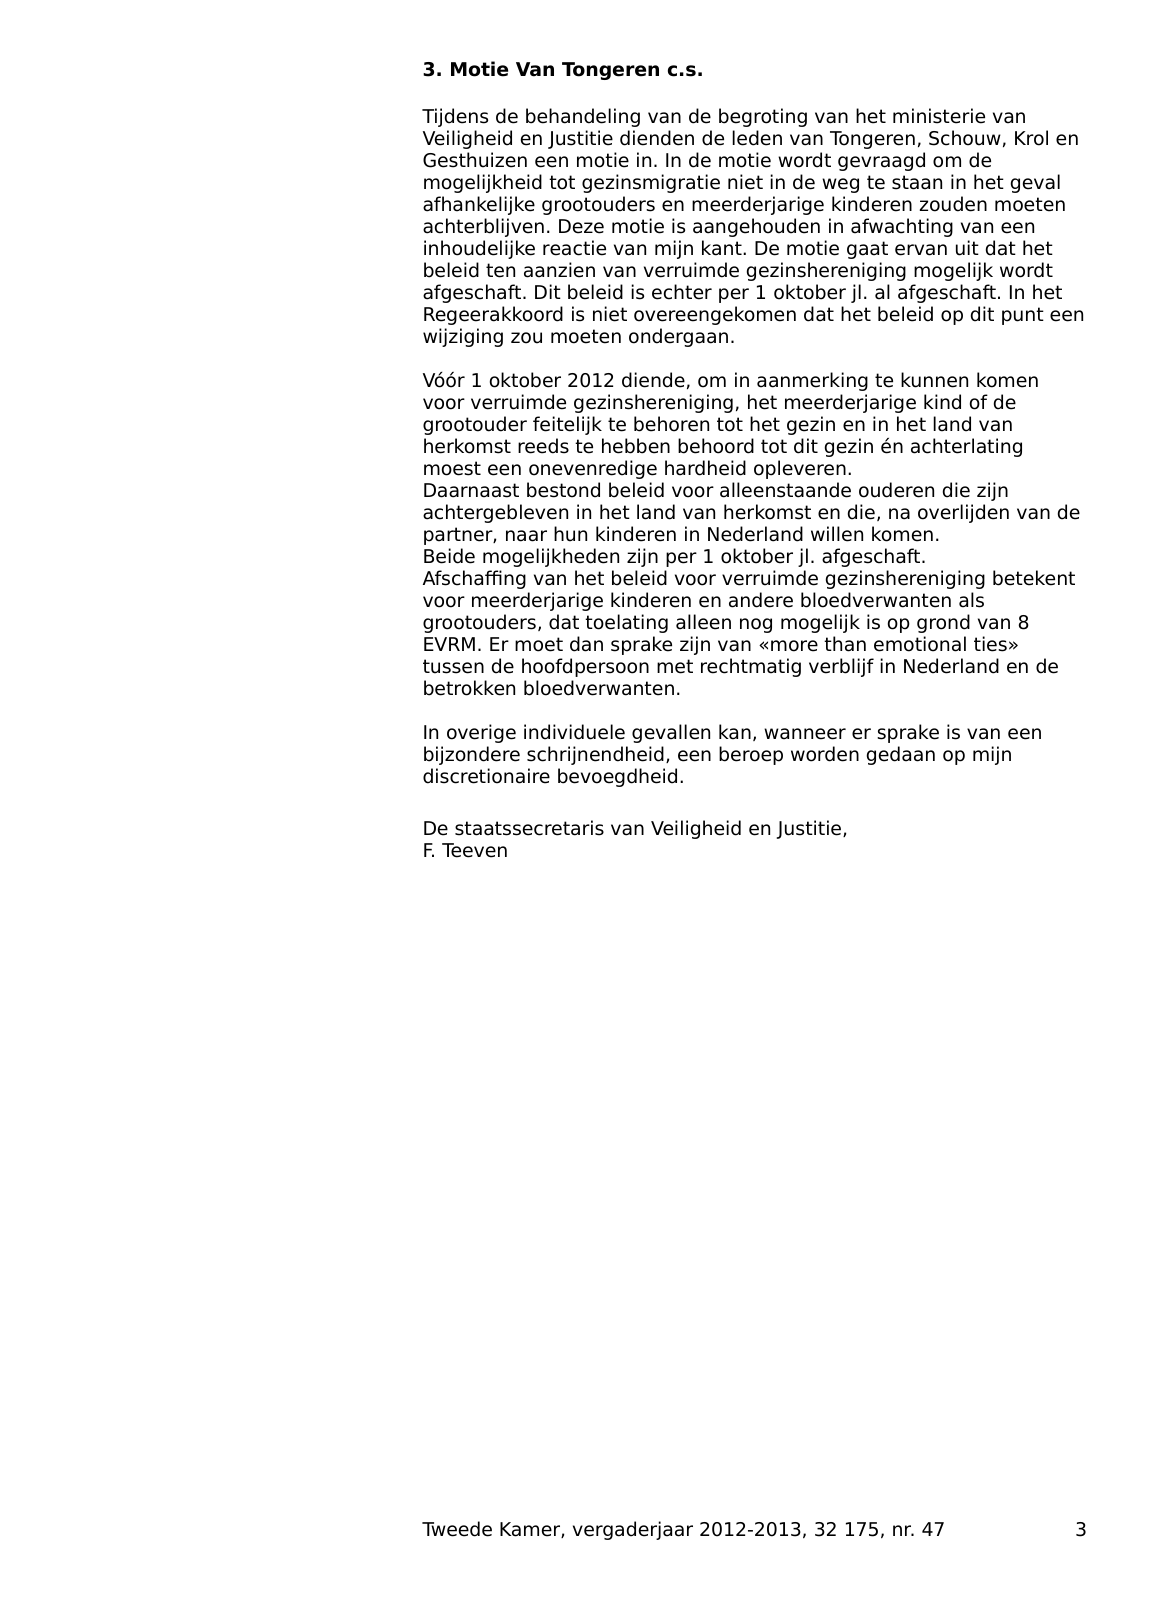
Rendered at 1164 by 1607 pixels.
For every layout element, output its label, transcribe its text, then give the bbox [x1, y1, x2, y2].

subtitle 3. Motie Van Tongeren c.s. [422, 59, 1087, 81]
text Tijdens de behandeling van de begroting van het ministerie van Veiligheid en Justitie dienden de leden van Tongeren, Schouw, Krol en Gesthuizen een motie in. In de motie wordt gevraagd om de mogelijkheid tot gezinsmigratie niet in de weg te staan in het geval afhankelijke grootouders en meerderjarige kinderen zouden moeten achterblijven. Deze motie is aangehouden in afwachting van een inhoudelijke reactie van mijn kant. De motie gaat ervan uit dat het beleid ten aanzien van verruimde gezinshereniging mogelijk wordt afgeschaft. Dit beleid is echter per 1 oktober jl. al afgeschaft. In het Regeerakkoord is niet overeengekomen dat het beleid op dit punt een wijziging zou moeten ondergaan. [422, 106, 1087, 348]
text Beide mogelijkheden zijn per 1 oktober jl. afgeschaft. [422, 546, 1087, 568]
text Vóór 1 oktober 2012 diende, om in aanmerking te kunnen komen voor verruimde gezinshereniging, het meerderjarige kind of de grootouder feitelijk te behoren tot het gezin en in het land van herkomst reeds te hebben behoord tot dit gezin én achterlating moest een onevenredige hardheid opleveren. [422, 370, 1087, 480]
text De staatssecretaris van Veiligheid en Justitie, F. Teeven [422, 818, 1087, 862]
text Afschaffing van het beleid voor verruimde gezinshereniging betekent voor meerderjarige kinderen en andere bloedverwanten als grootouders, dat toelating alleen nog mogelijk is op grond van 8 EVRM. Er moet dan sprake zijn van «more than emotional ties» tussen de hoofdpersoon met rechtmatig verblijf in Nederland en de betrokken bloedverwanten. [422, 568, 1087, 700]
text In overige individuele gevallen kan, wanneer er sprake is van een bijzondere schrijnendheid, een beroep worden gedaan op mijn discretionaire bevoegdheid. [422, 722, 1087, 788]
text Daarnaast bestond beleid voor alleenstaande ouderen die zijn achtergebleven in het land van herkomst en die, na overlijden van de partner, naar hun kinderen in Nederland willen komen. [422, 480, 1087, 546]
